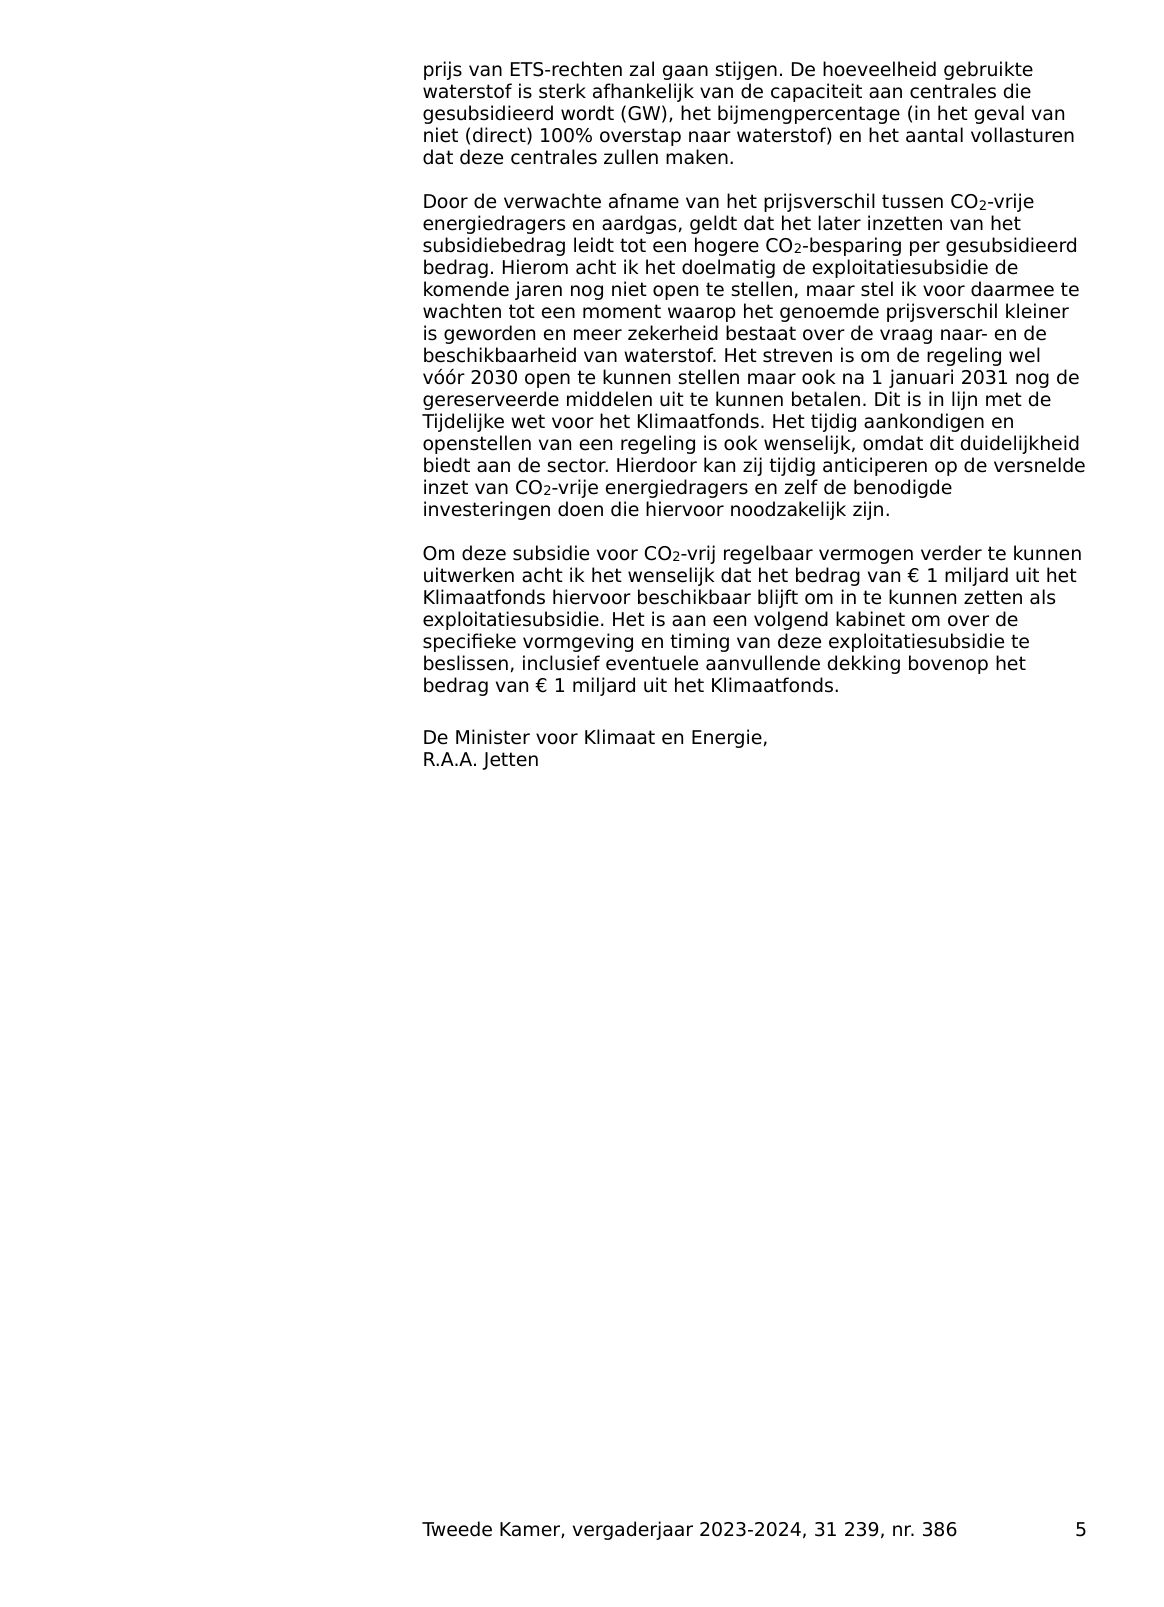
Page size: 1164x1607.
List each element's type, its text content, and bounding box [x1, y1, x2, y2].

text prijs van ETS-rechten zal gaan stijgen. De hoeveelheid gebruikte waterstof is sterk afhankelijk van de capaciteit aan centrales die gesubsidieerd wordt (GW), het bijmengpercentage (in het geval van niet (direct) 100% overstap naar waterstof) en het aantal vollasturen dat deze centrales zullen maken. [422, 59, 1087, 169]
text De Minister voor Klimaat en Energie, R.A.A. Jetten [422, 727, 1087, 771]
text Om deze subsidie voor CO2-vrij regelbaar vermogen verder te kunnen uitwerken acht ik het wenselijk dat het bedrag van € 1 miljard uit het Klimaatfonds hiervoor beschikbaar blijft om in te kunnen zetten als exploitatiesubsidie. Het is aan een volgend kabinet om over de specifieke vormgeving en timing van deze exploitatiesubsidie te beslissen, inclusief eventuele aanvullende dekking bovenop het bedrag van € 1 miljard uit het Klimaatfonds. [422, 543, 1087, 697]
text Door de verwachte afname van het prijsverschil tussen CO2-vrije energiedragers en aardgas, geldt dat het later inzetten van het subsidiebedrag leidt tot een hogere CO2-besparing per gesubsidieerd bedrag. Hierom acht ik het doelmatig de exploitatiesubsidie de komende jaren nog niet open te stellen, maar stel ik voor daarmee te wachten tot een moment waarop het genoemde prijsverschil kleiner is geworden en meer zekerheid bestaat over de vraag naar- en de beschikbaarheid van waterstof. Het streven is om de regeling wel vóór 2030 open te kunnen stellen maar ook na 1 januari 2031 nog de gereserveerde middelen uit te kunnen betalen. Dit is in lijn met de Tijdelijke wet voor het Klimaatfonds. Het tijdig aankondigen en openstellen van een regeling is ook wenselijk, omdat dit duidelijkheid biedt aan de sector. Hierdoor kan zij tijdig anticiperen op de versnelde inzet van CO2-vrije energiedragers en zelf de benodigde investeringen doen die hiervoor noodzakelijk zijn. [422, 191, 1087, 521]
